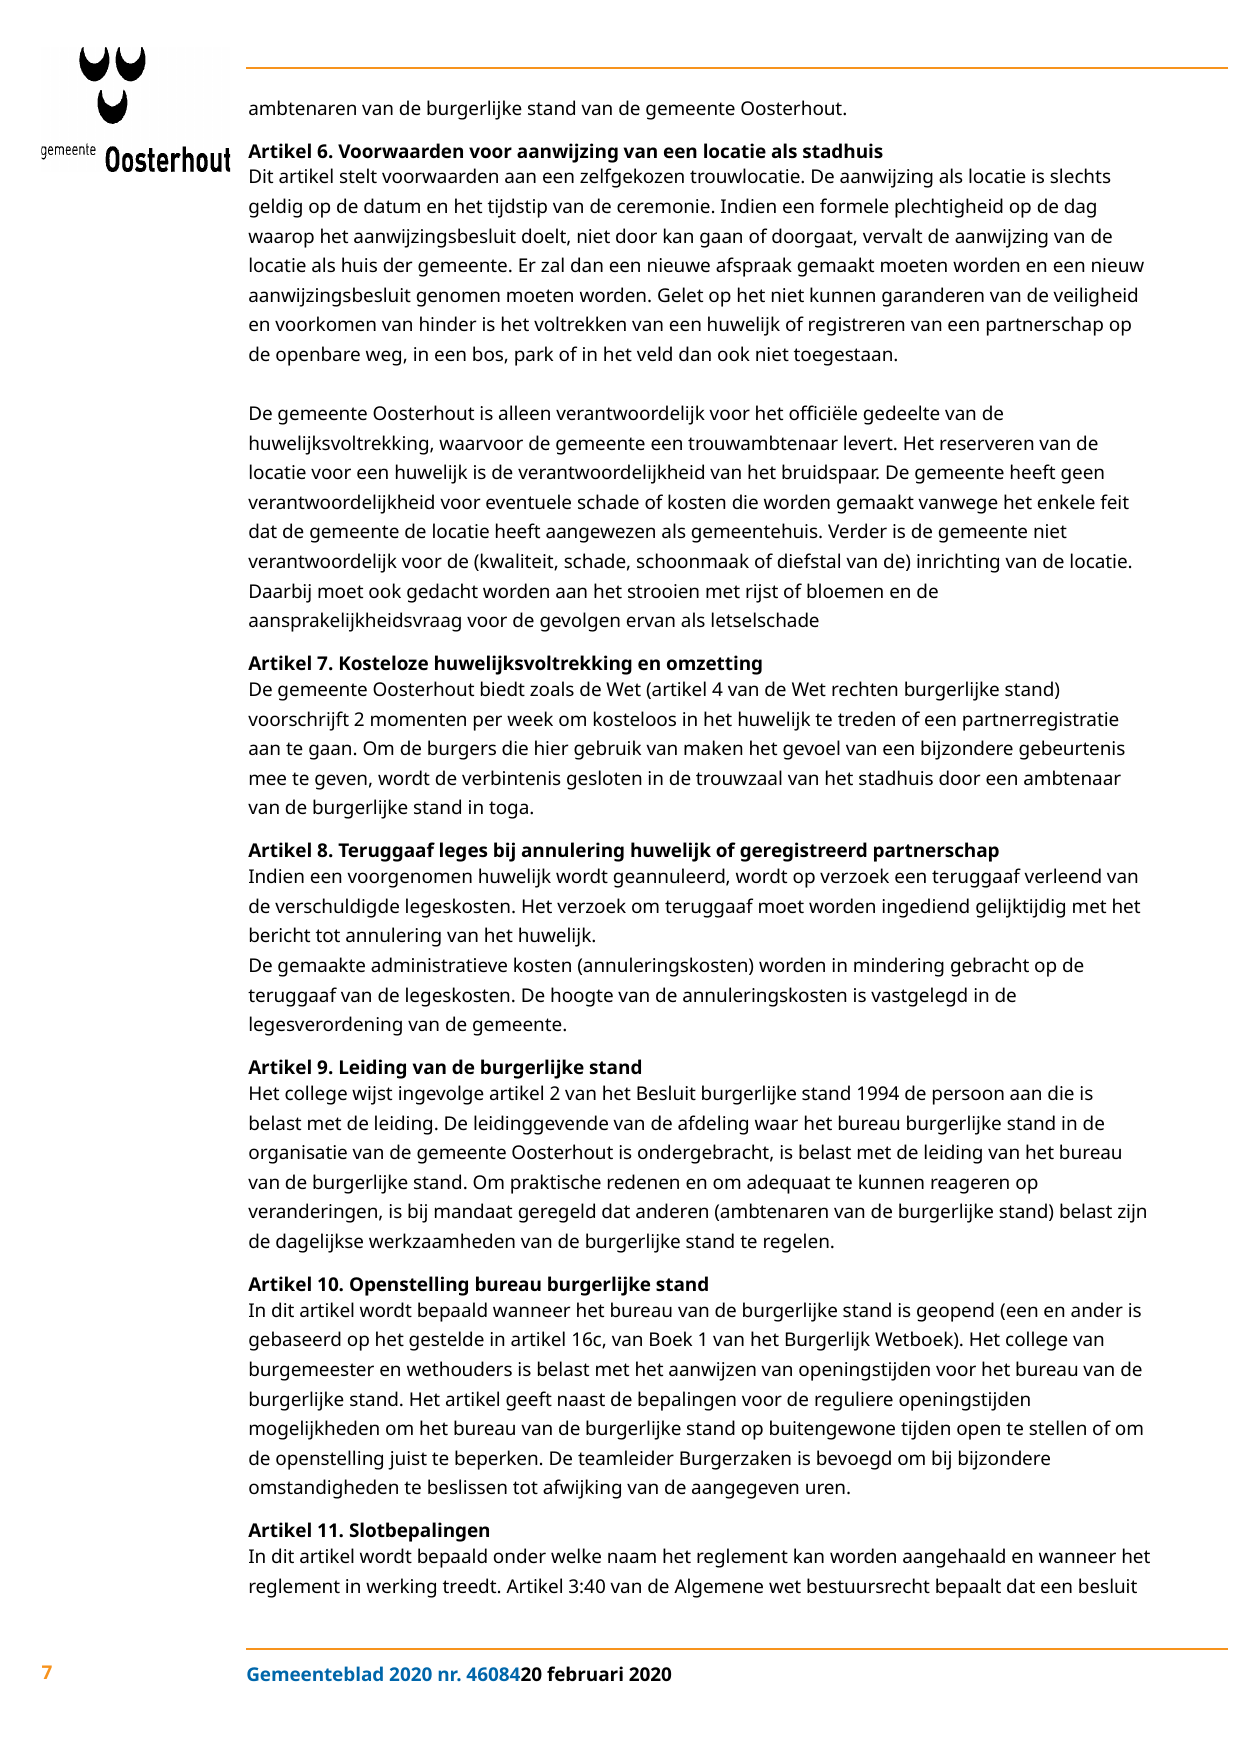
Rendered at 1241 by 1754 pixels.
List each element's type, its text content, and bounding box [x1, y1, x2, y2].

text Indien een voorgenomen huwelijk wordt geannuleerd, wordt op verzoek een teruggaaf verleend van de verschuldigde legeskosten. Het verzoek om teruggaaf moet worden ingediend gelijktijdig met het bericht tot annulering van het huwelijk. [248, 863, 1152, 948]
text Artikel 10. Openstelling bureau burgerlijke stand [248, 1271, 1152, 1297]
picture [41, 47, 231, 172]
text Artikel 9. Leiding van de burgerlijke stand [248, 1054, 1152, 1080]
text Het college wijst ingevolge artikel 2 van het Besluit burgerlijke stand 1994 de persoon aan die is belast met de leiding. De leidinggevende van de afdeling waar het bureau burgerlijke stand in de organisatie van de gemeente Oosterhout is ondergebracht, is belast met de leiding van het bureau van de burgerlijke stand. Om praktische redenen en om adequaat te kunnen reageren op veranderingen, is bij mandaat geregeld dat anderen (ambtenaren van de burgerlijke stand) belast zijn de dagelijkse werkzaamheden van de burgerlijke stand te regelen. [248, 1080, 1152, 1254]
text De gemaakte administratieve kosten (annuleringskosten) worden in mindering gebracht op de teruggaaf van de legeskosten. De hoogte van de annuleringskosten is vastgelegd in de legesverordening van de gemeente. [248, 952, 1152, 1037]
text In dit artikel wordt bepaald wanneer het bureau van de burgerlijke stand is geopend (een en ander is gebaseerd op het gestelde in artikel 16c, van Boek 1 van het Burgerlijk Wetboek). Het college van burgemeester en wethouders is belast met het aanwijzen van openingstijden voor het bureau van de burgerlijke stand. Het artikel geeft naast de bepalingen voor de reguliere openingstijden mogelijkheden om het bureau van de burgerlijke stand op buitengewone tijden open te stellen of om de openstelling juist te beperken. De teamleider Burgerzaken is bevoegd om bij bijzondere omstandigheden te beslissen tot afwijking van de aangegeven uren. [248, 1297, 1152, 1500]
text ambtenaren van de burgerlijke stand van de gemeente Oosterhout. [248, 95, 1152, 121]
text Artikel 6. Voorwaarden voor aanwijzing van een locatie als stadhuis [248, 138, 1152, 164]
text Artikel 7. Kosteloze huwelijksvoltrekking en omzetting [248, 651, 1152, 676]
text De gemeente Oosterhout biedt zoals de Wet (artikel 4 van de Wet rechten burgerlijke stand) voorschrijft 2 momenten per week om kosteloos in het huwelijk te treden of een partnerregistratie aan te gaan. Om de burgers die hier gebruik van maken het gevoel van een bijzondere gebeurtenis mee te geven, wordt de verbintenis gesloten in de trouwzaal van het stadhuis door een ambtenaar van de burgerlijke stand in toga. [248, 676, 1152, 820]
text Artikel 8. Teruggaaf leges bij annulering huwelijk of geregistreerd partnerschap [248, 838, 1152, 863]
text De gemeente Oosterhout is alleen verantwoordelijk voor het officiële gedeelte van de huwelijksvoltrekking, waarvoor de gemeente een trouwambtenaar levert. Het reserveren van de locatie voor een huwelijk is de verantwoordelijkheid van het bruidspaar. De gemeente heeft geen verantwoordelijkheid voor eventuele schade of kosten die worden gemaakt vanwege het enkele feit dat de gemeente de locatie heeft aangewezen als gemeentehuis. Verder is de gemeente niet verantwoordelijk voor de (kwaliteit, schade, schoonmaak of diefstal van de) inrichting van de locatie. Daarbij moet ook gedacht worden aan het strooien met rijst of bloemen en de aansprakelijkheidsvraag voor de gevolgen ervan als letselschade [248, 400, 1152, 633]
text Artikel 11. Slotbepalingen [248, 1518, 1152, 1543]
text In dit artikel wordt bepaald onder welke naam het reglement kan worden aangehaald en wanneer het reglement in werking treedt. Artikel 3:40 van de Algemene wet bestuursrecht bepaalt dat een besluit [248, 1543, 1152, 1599]
text Dit artikel stelt voorwaarden aan een zelfgekozen trouwlocatie. De aanwijzing als locatie is slechts geldig op de datum en het tijdstip van de ceremonie. Indien een formele plechtigheid op de dag waarop het aanwijzingsbesluit doelt, niet door kan gaan of doorgaat, vervalt de aanwijzing van de locatie als huis der gemeente. Er zal dan een nieuwe afspraak gemaakt moeten worden en een nieuw aanwijzingsbesluit genomen moeten worden. Gelet op het niet kunnen garanderen van de veiligheid en voorkomen van hinder is het voltrekken van een huwelijk of registreren van een partnerschap op de openbare weg, in een bos, park of in het veld dan ook niet toegestaan. [248, 164, 1152, 367]
